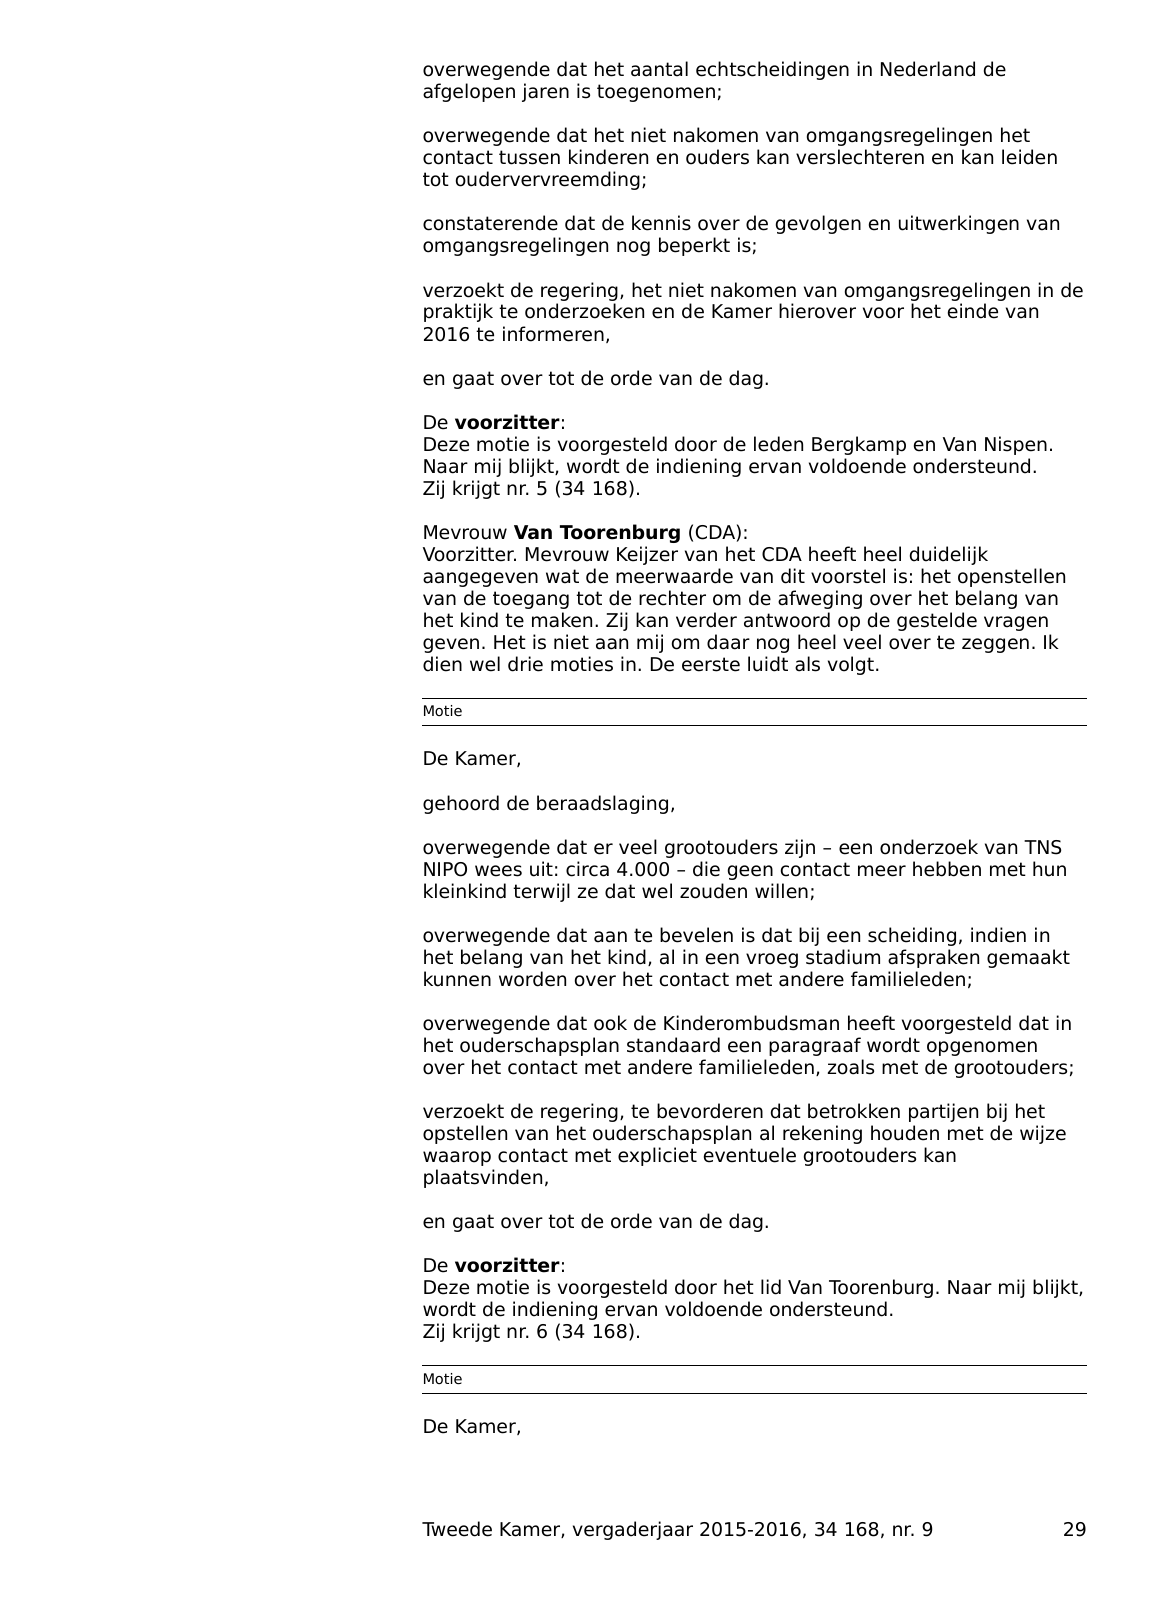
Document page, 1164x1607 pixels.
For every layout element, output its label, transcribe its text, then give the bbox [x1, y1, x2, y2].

text constaterende dat de kennis over de gevolgen en uitwerkingen van omgangsregelingen nog beperkt is; [422, 213, 1087, 257]
text Deze motie is voorgesteld door de leden Bergkamp en Van Nispen. Naar mij blijkt, wordt de indiening ervan voldoende ondersteund. [422, 434, 1087, 478]
text verzoekt de regering, te bevorderen dat betrokken partijen bij het opstellen van het ouderschapsplan al rekening houden met de wijze waarop contact met expliciet eventuele grootouders kan plaatsvinden, [422, 1101, 1087, 1189]
text De voorzitter: [422, 412, 1087, 434]
text Mevrouw Van Toorenburg (CDA): [422, 522, 1087, 544]
text De Kamer, [422, 748, 1087, 770]
text De Kamer, [422, 1416, 1087, 1438]
text De voorzitter: [422, 1255, 1087, 1277]
text Deze motie is voorgesteld door het lid Van Toorenburg. Naar mij blijkt, wordt de indiening ervan voldoende ondersteund. [422, 1277, 1087, 1321]
text gehoord de beraadslaging, [422, 792, 1087, 814]
text overwegende dat het aantal echtscheidingen in Nederland de afgelopen jaren is toegenomen; [422, 59, 1087, 103]
text Zij krijgt nr. 5 (34 168). [422, 478, 1087, 500]
text overwegende dat er veel grootouders zijn – een onderzoek van TNS NIPO wees uit: circa 4.000 – die geen contact meer hebben met hun kleinkind terwijl ze dat wel zouden willen; [422, 837, 1087, 902]
text verzoekt de regering, het niet nakomen van omgangsregelingen in de praktijk te onderzoeken en de Kamer hierover voor het einde van 2016 te informeren, [422, 279, 1087, 345]
table_header Motie [422, 699, 1087, 725]
text overwegende dat ook de Kinderombudsman heeft voorgesteld dat in het ouderschapsplan standaard een paragraaf wordt opgenomen over het contact met andere familieleden, zoals met de grootouders; [422, 1013, 1087, 1079]
text en gaat over tot de orde van de dag. [422, 368, 1087, 389]
table_header Motie [422, 1366, 1087, 1392]
text Voorzitter. Mevrouw Keijzer van het CDA heeft heel duidelijk aangegeven wat de meerwaarde van dit voorstel is: het openstellen van de toegang tot de rechter om de afweging over het belang van het kind te maken. Zij kan verder antwoord op de gestelde vragen geven. Het is niet aan mij om daar nog heel veel over te zeggen. Ik dien wel drie moties in. De eerste luidt als volgt. [422, 544, 1087, 676]
text overwegende dat aan te bevelen is dat bij een scheiding, indien in het belang van het kind, al in een vroeg stadium afspraken gemaakt kunnen worden over het contact met andere familieleden; [422, 925, 1087, 991]
text en gaat over tot de orde van de dag. [422, 1211, 1087, 1233]
text Zij krijgt nr. 6 (34 168). [422, 1321, 1087, 1343]
text overwegende dat het niet nakomen van omgangsregelingen het contact tussen kinderen en ouders kan verslechteren en kan leiden tot oudervervreemding; [422, 125, 1087, 191]
